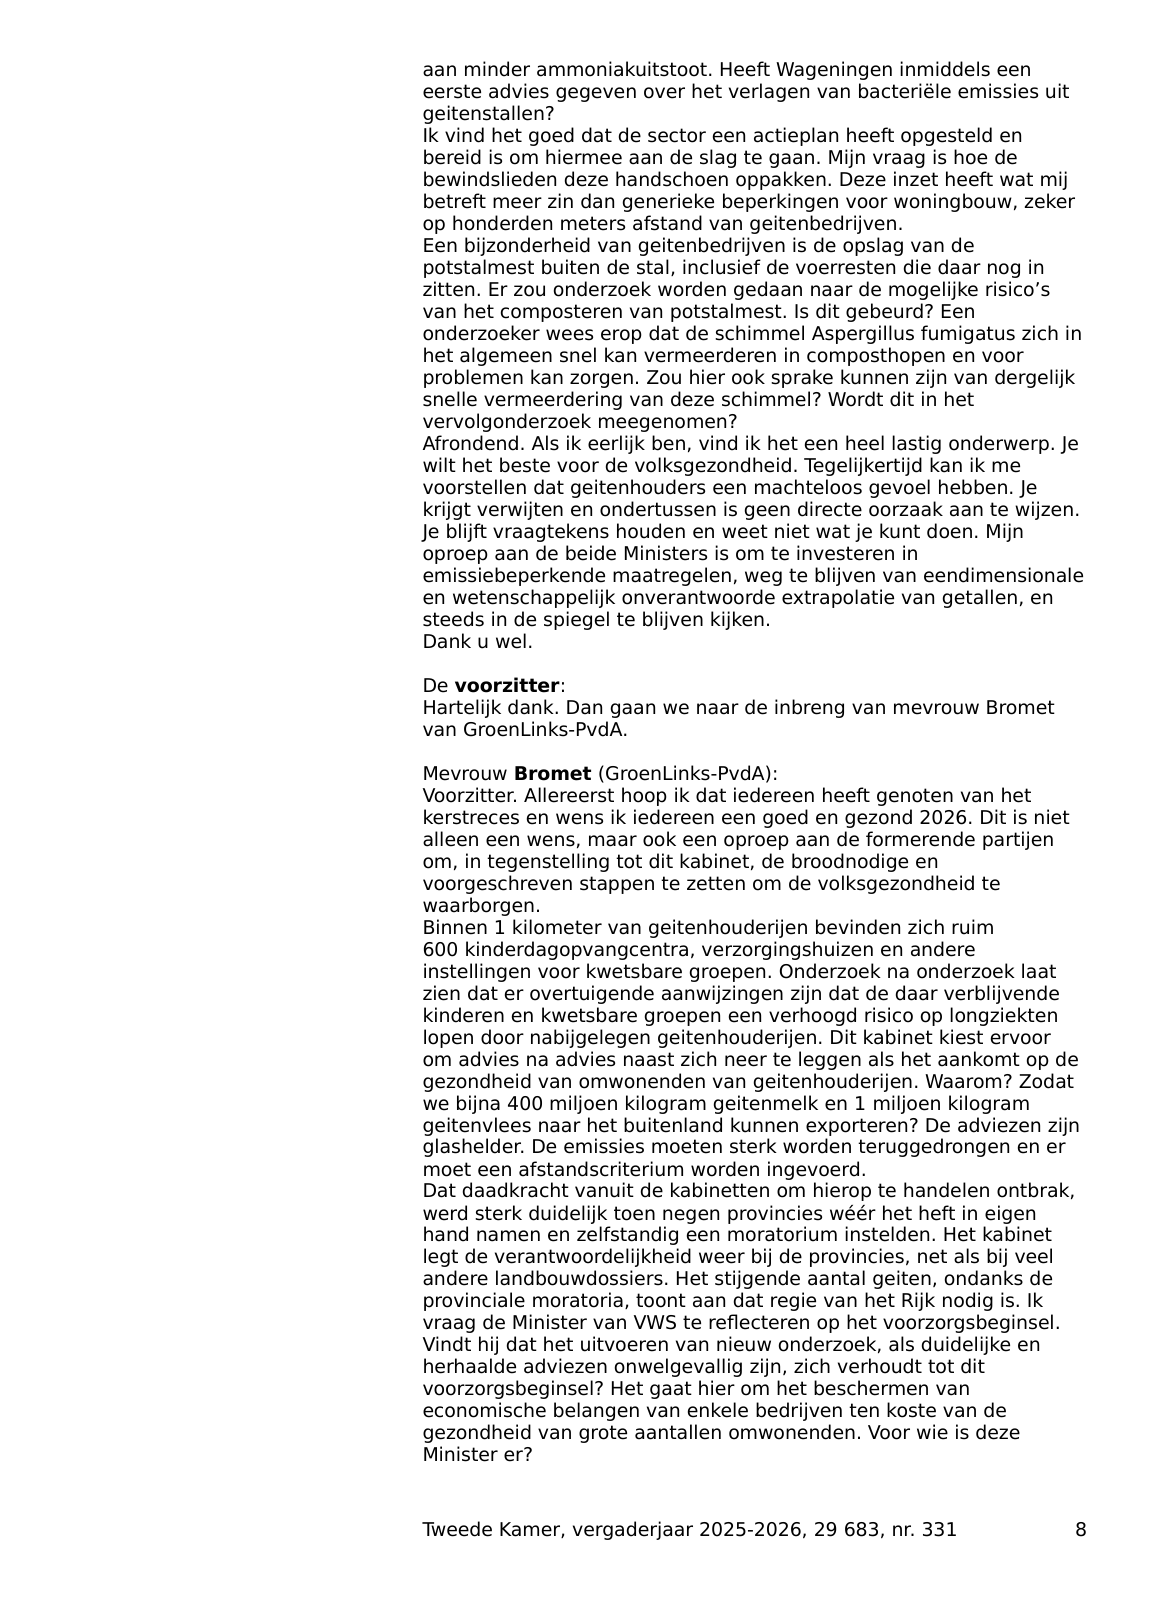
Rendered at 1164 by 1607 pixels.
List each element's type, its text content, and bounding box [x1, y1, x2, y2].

text Afrondend. Als ik eerlijk ben, vind ik het een heel lastig onderwerp. Je wilt het beste voor de volksgezondheid. Tegelijkertijd kan ik me voorstellen dat geitenhouders een machteloos gevoel hebben. Je krijgt verwijten en ondertussen is geen directe oorzaak aan te wijzen. Je blijft vraagtekens houden en weet niet wat je kunt doen. Mijn oproep aan de beide Ministers is om te investeren in emissiebeperkende maatregelen, weg te blijven van eendimensionale en wetenschappelijk onverantwoorde extrapolatie van getallen, en steeds in de spiegel te blijven kijken. [422, 433, 1087, 631]
text Hartelijk dank. Dan gaan we naar de inbreng van mevrouw Bromet van GroenLinks-PvdA. [422, 697, 1087, 741]
text Ik vind het goed dat de sector een actieplan heeft opgesteld en bereid is om hiermee aan de slag te gaan. Mijn vraag is hoe de bewindslieden deze handschoen oppakken. Deze inzet heeft wat mij betreft meer zin dan generieke beperkingen voor woningbouw, zeker op honderden meters afstand van geitenbedrijven. [422, 125, 1087, 235]
text Een bijzonderheid van geitenbedrijven is de opslag van de potstalmest buiten de stal, inclusief de voerresten die daar nog in zitten. Er zou onderzoek worden gedaan naar de mogelijke risico’s van het composteren van potstalmest. Is dit gebeurd? Een onderzoeker wees erop dat de schimmel Aspergillus fumigatus zich in het algemeen snel kan vermeerderen in composthopen en voor problemen kan zorgen. Zou hier ook sprake kunnen zijn van dergelijk snelle vermeerdering van deze schimmel? Wordt dit in het vervolgonderzoek meegenomen? [422, 235, 1087, 433]
text Dat daadkracht vanuit de kabinetten om hierop te handelen ontbrak, werd sterk duidelijk toen negen provincies wéér het heft in eigen hand namen en zelfstandig een moratorium instelden. Het kabinet legt de verantwoordelijkheid weer bij de provincies, net als bij veel andere landbouwdossiers. Het stijgende aantal geiten, ondanks de provinciale moratoria, toont aan dat regie van het Rijk nodig is. Ik vraag de Minister van VWS te reflecteren op het voorzorgsbeginsel. Vindt hij dat het uitvoeren van nieuw onderzoek, als duidelijke en herhaalde adviezen onwelgevallig zijn, zich verhoudt tot dit voorzorgsbeginsel? Het gaat hier om het beschermen van economische belangen van enkele bedrijven ten koste van de gezondheid van grote aantallen omwonenden. Voor wie is deze Minister er? [422, 1180, 1087, 1466]
text Mevrouw Bromet (GroenLinks-PvdA): [422, 763, 1087, 785]
text aan minder ammoniakuitstoot. Heeft Wageningen inmiddels een eerste advies gegeven over het verlagen van bacteriële emissies uit geitenstallen? [422, 59, 1087, 125]
text Binnen 1 kilometer van geitenhouderijen bevinden zich ruim 600 kinderdagopvangcentra, verzorgingshuizen en andere instellingen voor kwetsbare groepen. Onderzoek na onderzoek laat zien dat er overtuigende aanwijzingen zijn dat de daar verblijvende kinderen en kwetsbare groepen een verhoogd risico op longziekten lopen door nabijgelegen geitenhouderijen. Dit kabinet kiest ervoor om advies na advies naast zich neer te leggen als het aankomt op de gezondheid van omwonenden van geitenhouderijen. Waarom? Zodat we bijna 400 miljoen kilogram geitenmelk en 1 miljoen kilogram geitenvlees naar het buitenland kunnen exporteren? De adviezen zijn glashelder. De emissies moeten sterk worden teruggedrongen en er moet een afstandscriterium worden ingevoerd. [422, 917, 1087, 1180]
text Voorzitter. Allereerst hoop ik dat iedereen heeft genoten van het kerstreces en wens ik iedereen een goed en gezond 2026. Dit is niet alleen een wens, maar ook een oproep aan de formerende partijen om, in tegenstelling tot dit kabinet, de broodnodige en voorgeschreven stappen te zetten om de volksgezondheid te waarborgen. [422, 785, 1087, 917]
text De voorzitter: [422, 675, 1087, 697]
text Dank u wel. [422, 631, 1087, 652]
